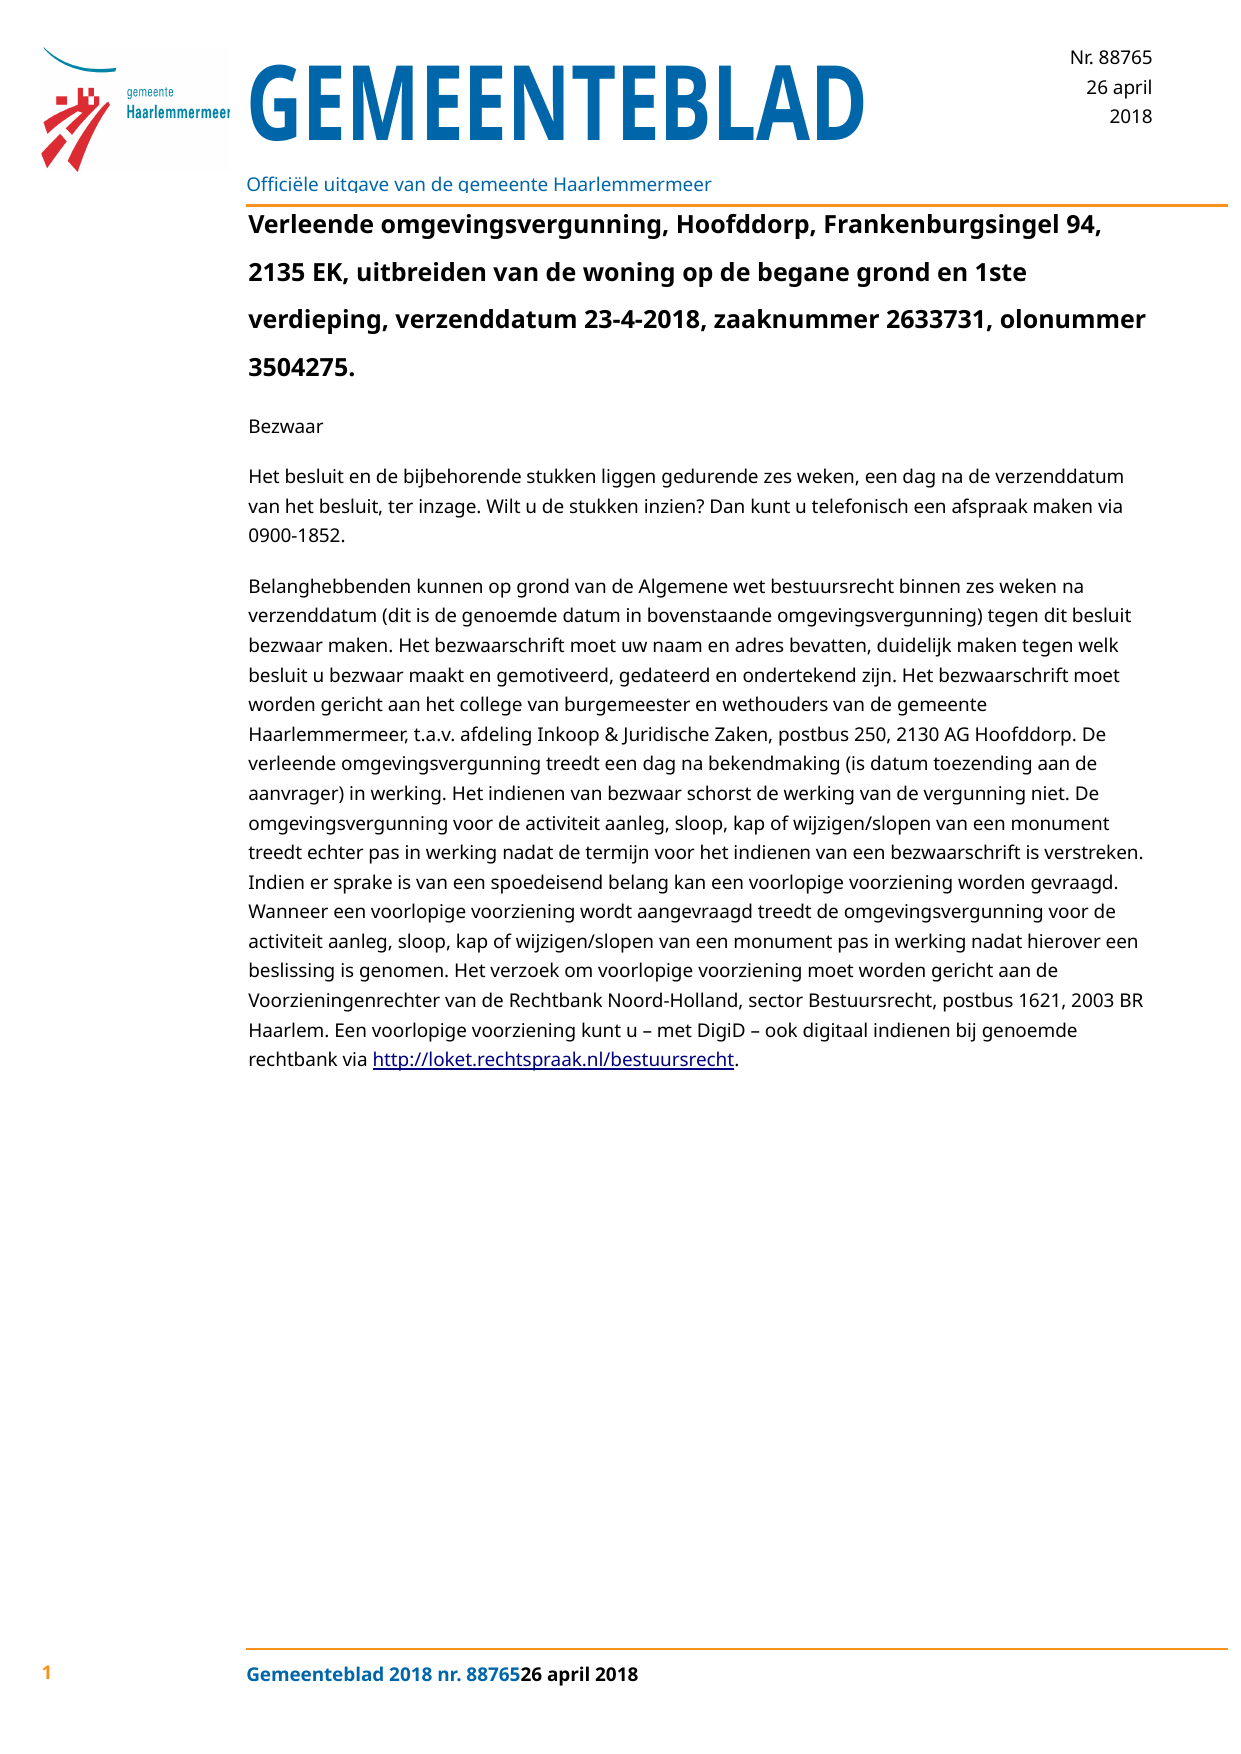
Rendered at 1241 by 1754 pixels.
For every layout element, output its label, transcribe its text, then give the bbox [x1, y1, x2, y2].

text Bezwaar [248, 413, 1152, 439]
text Verleende omgevingsvergunning, Hoofddorp, Frankenburgsingel 94, 2135 EK, uitbreiden van de woning op de begane grond en 1ste verdieping, verzenddatum 23-4-2018, zaaknummer 2633731, olonummer 3504275. [248, 207, 1152, 384]
picture [41, 47, 231, 172]
text Het besluit en de bijbehorende stukken liggen gedurende zes weken, een dag na de verzenddatum van het besluit, ter inzage. Wilt u de stukken inzien? Dan kunt u telefonisch een afspraak maken via 0900-1852. [248, 463, 1152, 548]
text Belanghebbenden kunnen op grond van de Algemene wet bestuursrecht binnen zes weken na verzenddatum (dit is de genoemde datum in bovenstaande omgevingsvergunning) tegen dit besluit bezwaar maken. Het bezwaarschrift moet uw naam en adres bevatten, duidelijk maken tegen welk besluit u bezwaar maakt en gemotiveerd, gedateerd en ondertekend zijn. Het bezwaarschrift moet worden gericht aan het college van burgemeester en wethouders van de gemeente Haarlemmermeer, t.a.v. afdeling Inkoop & Juridische Zaken, postbus 250, 2130 AG Hoofddorp. De verleende omgevingsvergunning treedt een dag na bekendmaking (is datum toezending aan de aanvrager) in werking. Het indienen van bezwaar schorst de werking van de vergunning niet. De omgevingsvergunning voor de activiteit aanleg, sloop, kap of wijzigen/slopen van een monument treedt echter pas in werking nadat de termijn voor het indienen van een bezwaarschrift is verstreken. Indien er sprake is van een spoedeisend belang kan een voorlopige voorziening worden gevraagd. Wanneer een voorlopige voorziening wordt aangevraagd treedt de omgevingsvergunning voor de activiteit aanleg, sloop, kap of wijzigen/slopen van een monument pas in werking nadat hierover een beslissing is genomen. Het verzoek om voorlopige voorziening moet worden gericht aan de Voorzieningenrechter van de Rechtbank Noord-Holland, sector Bestuursrecht, postbus 1621, 2003 BR Haarlem. Een voorlopige voorziening kunt u – met DigiD – ook digitaal indienen bij genoemde rechtbank via http://loket.rechtspraak.nl/bestuursrecht. [248, 573, 1152, 1072]
